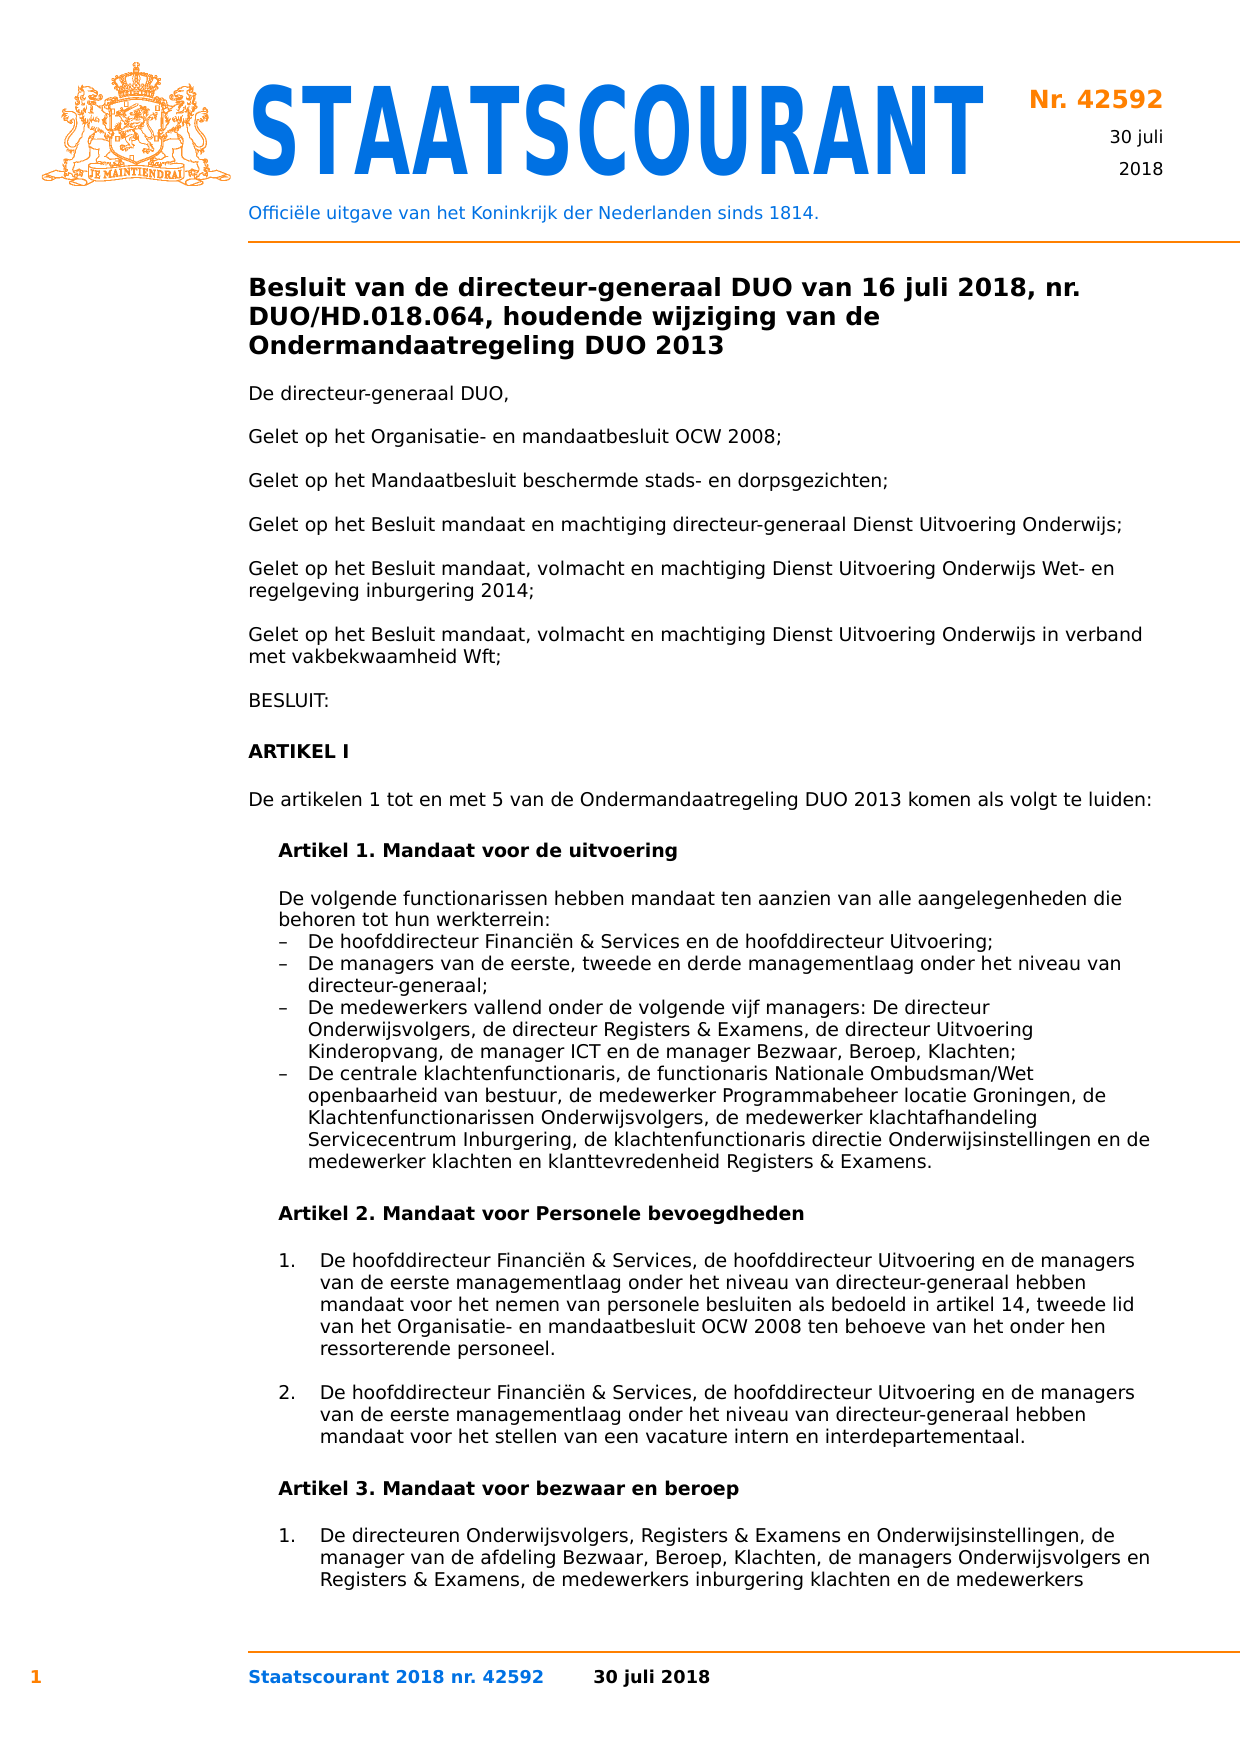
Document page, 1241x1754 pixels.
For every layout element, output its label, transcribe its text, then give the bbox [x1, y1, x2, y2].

text Gelet op het Mandaatbesluit beschermde stads- en dorpsgezichten; [248, 470, 1163, 492]
picture [41, 62, 231, 186]
text Gelet op het Besluit mandaat en machtiging directeur-generaal Dienst Uitvoering Onderwijs; [248, 514, 1163, 536]
text De artikelen 1 tot en met 5 van de Ondermandaatregeling DUO 2013 komen als volgt te luiden: [248, 788, 1163, 810]
text Gelet op het Organisatie- en mandaatbesluit OCW 2008; [248, 426, 1163, 448]
subtitle Artikel 1. Mandaat voor de uitvoering [278, 840, 1163, 862]
subtitle Besluit van de directeur-generaal DUO van 16 juli 2018, nr. DUO/HD.018.064, houdende wijziging van de Ondermandaatregeling DUO 2013 [248, 273, 1163, 361]
text 2. De hoofddirecteur Financiën & Services, de hoofddirecteur Uitvoering en de managers van de eerste managementlaag onder het niveau van directeur-generaal hebben mandaat voor het stellen van een vacature intern en interdepartementaal. [278, 1382, 1163, 1448]
subtitle Artikel 3. Mandaat voor bezwaar en beroep [278, 1478, 1163, 1500]
text – De managers van de eerste, tweede en derde managementlaag onder het niveau van directeur-generaal; [278, 953, 1163, 997]
table_cell 2018 [998, 153, 1240, 203]
text 1. De directeuren Onderwijsvolgers, Registers & Examens en Onderwijsinstellingen, de manager van de afdeling Bezwaar, Beroep, Klachten, de managers Onderwijsvolgers en Registers & Examens, de medewerkers inburgering klachten en de medewerkers [278, 1525, 1163, 1591]
text – De medewerkers vallend onder de volgende vijf managers: De directeur Onderwijsvolgers, de directeur Registers & Examens, de directeur Uitvoering Kinderopvang, de manager ICT en de manager Bezwaar, Beroep, Klachten; [278, 997, 1163, 1063]
text – De centrale klachtenfunctionaris, de functionaris Nationale Ombudsman/Wet openbaarheid van bestuur, de medewerker Programmabeheer locatie Groningen, de Klachtenfunctionarissen Onderwijsvolgers, de medewerker klachtafhandeling Servicecentrum Inburgering, de klachtenfunctionaris directie Onderwijsinstellingen en de medewerker klachten en klanttevredenheid Registers & Examens. [278, 1063, 1163, 1173]
text De volgende functionarissen hebben mandaat ten aanzien van alle aangelegenheden die behoren tot hun werkterrein: [278, 887, 1163, 931]
subtitle ARTIKEL I [248, 741, 1163, 763]
subtitle Artikel 2. Mandaat voor Personele bevoegdheden [278, 1203, 1163, 1225]
text 1. De hoofddirecteur Financiën & Services, de hoofddirecteur Uitvoering en de managers van de eerste managementlaag onder het niveau van directeur-generaal hebben mandaat voor het nemen van personele besluiten als bedoeld in artikel 14, tweede lid van het Organisatie- en mandaatbesluit OCW 2008 ten behoeve van het onder hen ressorterende personeel. [278, 1250, 1163, 1360]
text Gelet op het Besluit mandaat, volmacht en machtiging Dienst Uitvoering Onderwijs in verband met vakbekwaamheid Wft; [248, 624, 1163, 668]
table_cell 30 juli [998, 121, 1240, 153]
table_header Nr. 42592 [998, 62, 1240, 121]
table_header STAATSCOURANT [248, 62, 998, 203]
text BESLUIT: [248, 689, 1163, 711]
text – De hoofddirecteur Financiën & Services en de hoofddirecteur Uitvoering; [278, 931, 1163, 953]
table_cell Officiële uitgave van het Koninkrijk der Nederlanden sinds 1814. [248, 203, 1240, 241]
table_header [25, 62, 248, 241]
text De directeur-generaal DUO, [248, 382, 1163, 404]
text Gelet op het Besluit mandaat, volmacht en machtiging Dienst Uitvoering Onderwijs Wet- en regelgeving inburgering 2014; [248, 558, 1163, 602]
